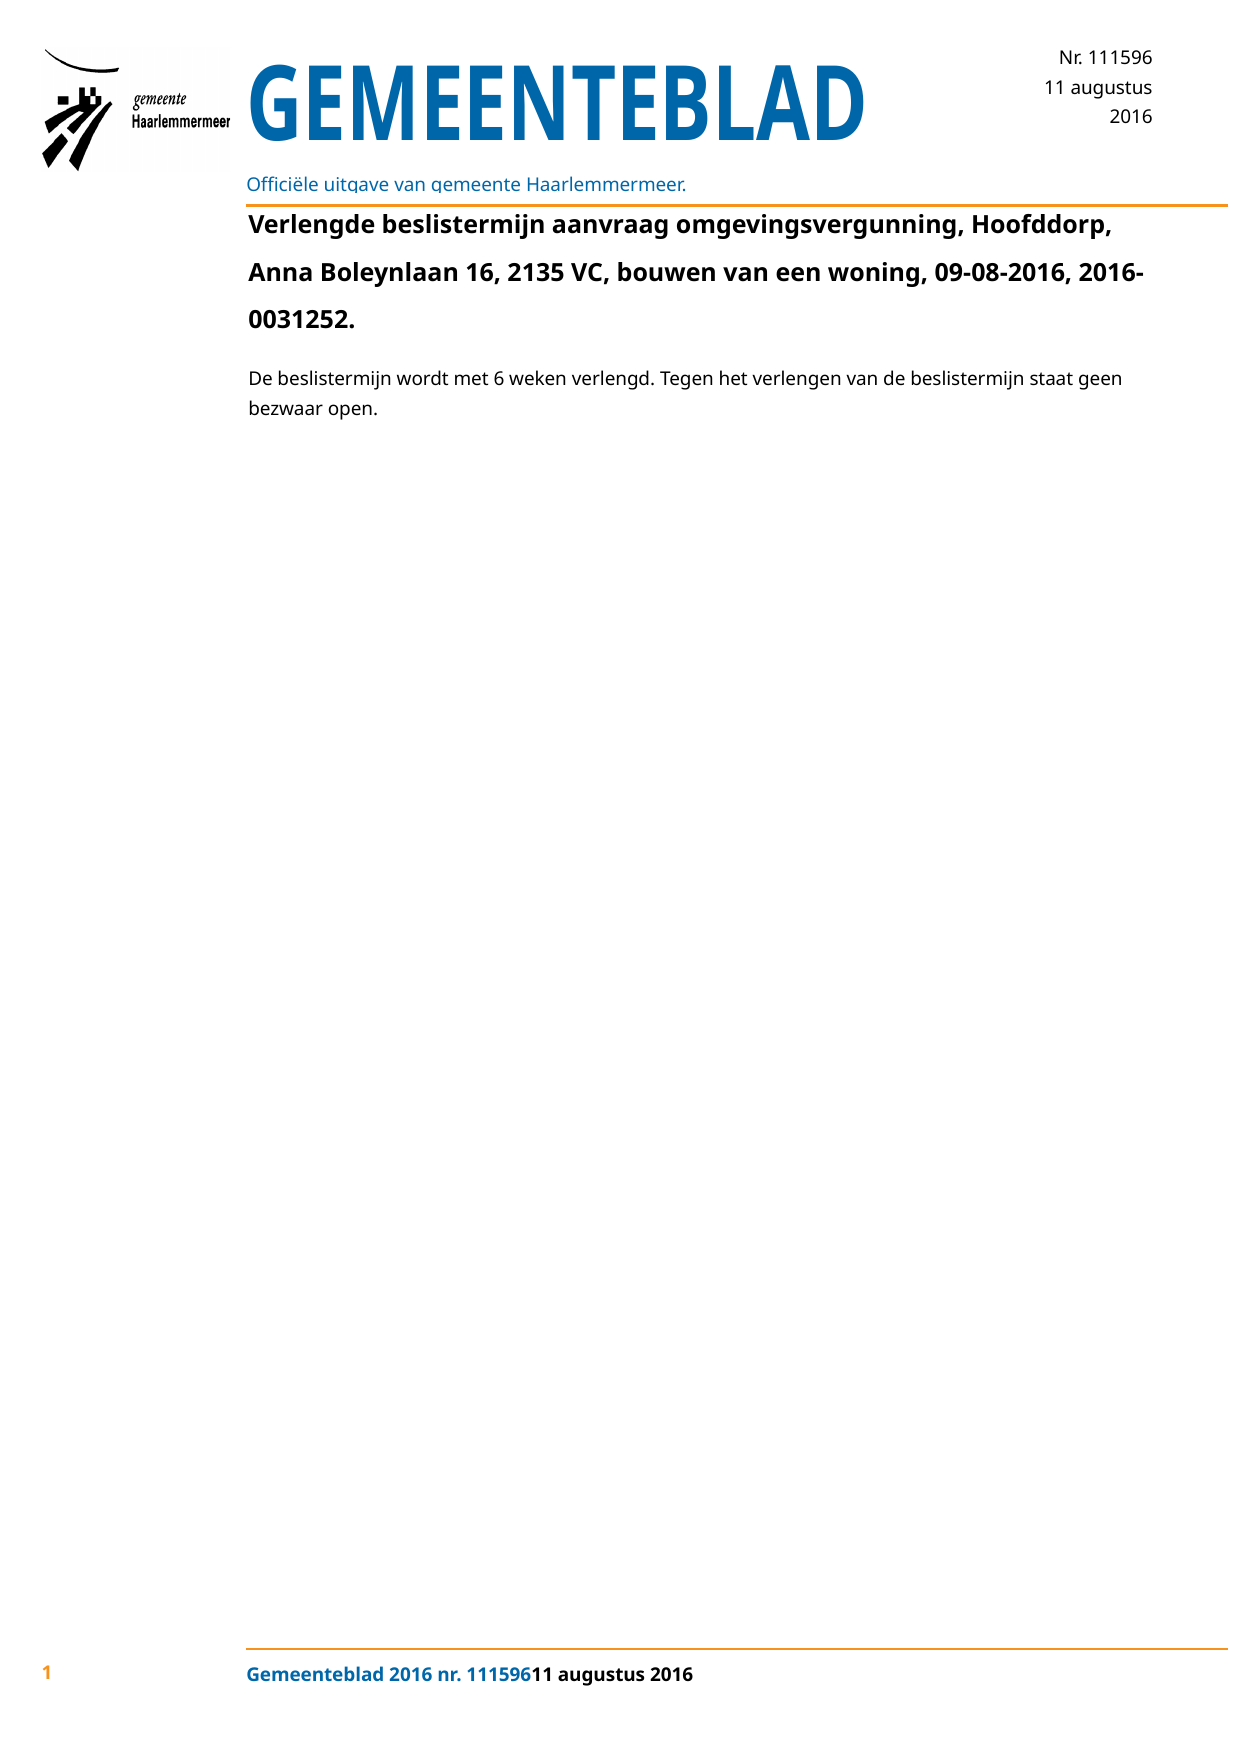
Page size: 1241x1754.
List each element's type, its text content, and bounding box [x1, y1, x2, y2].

picture [41, 47, 231, 172]
text De beslistermijn wordt met 6 weken verlengd. Tegen het verlengen van de beslistermijn staat geen bezwaar open. [248, 366, 1152, 421]
text Verlengde beslistermijn aanvraag omgevingsvergunning, Hoofddorp, Anna Boleynlaan 16, 2135 VC, bouwen van een woning, 09-08-2016, 2016-0031252. [248, 207, 1152, 336]
